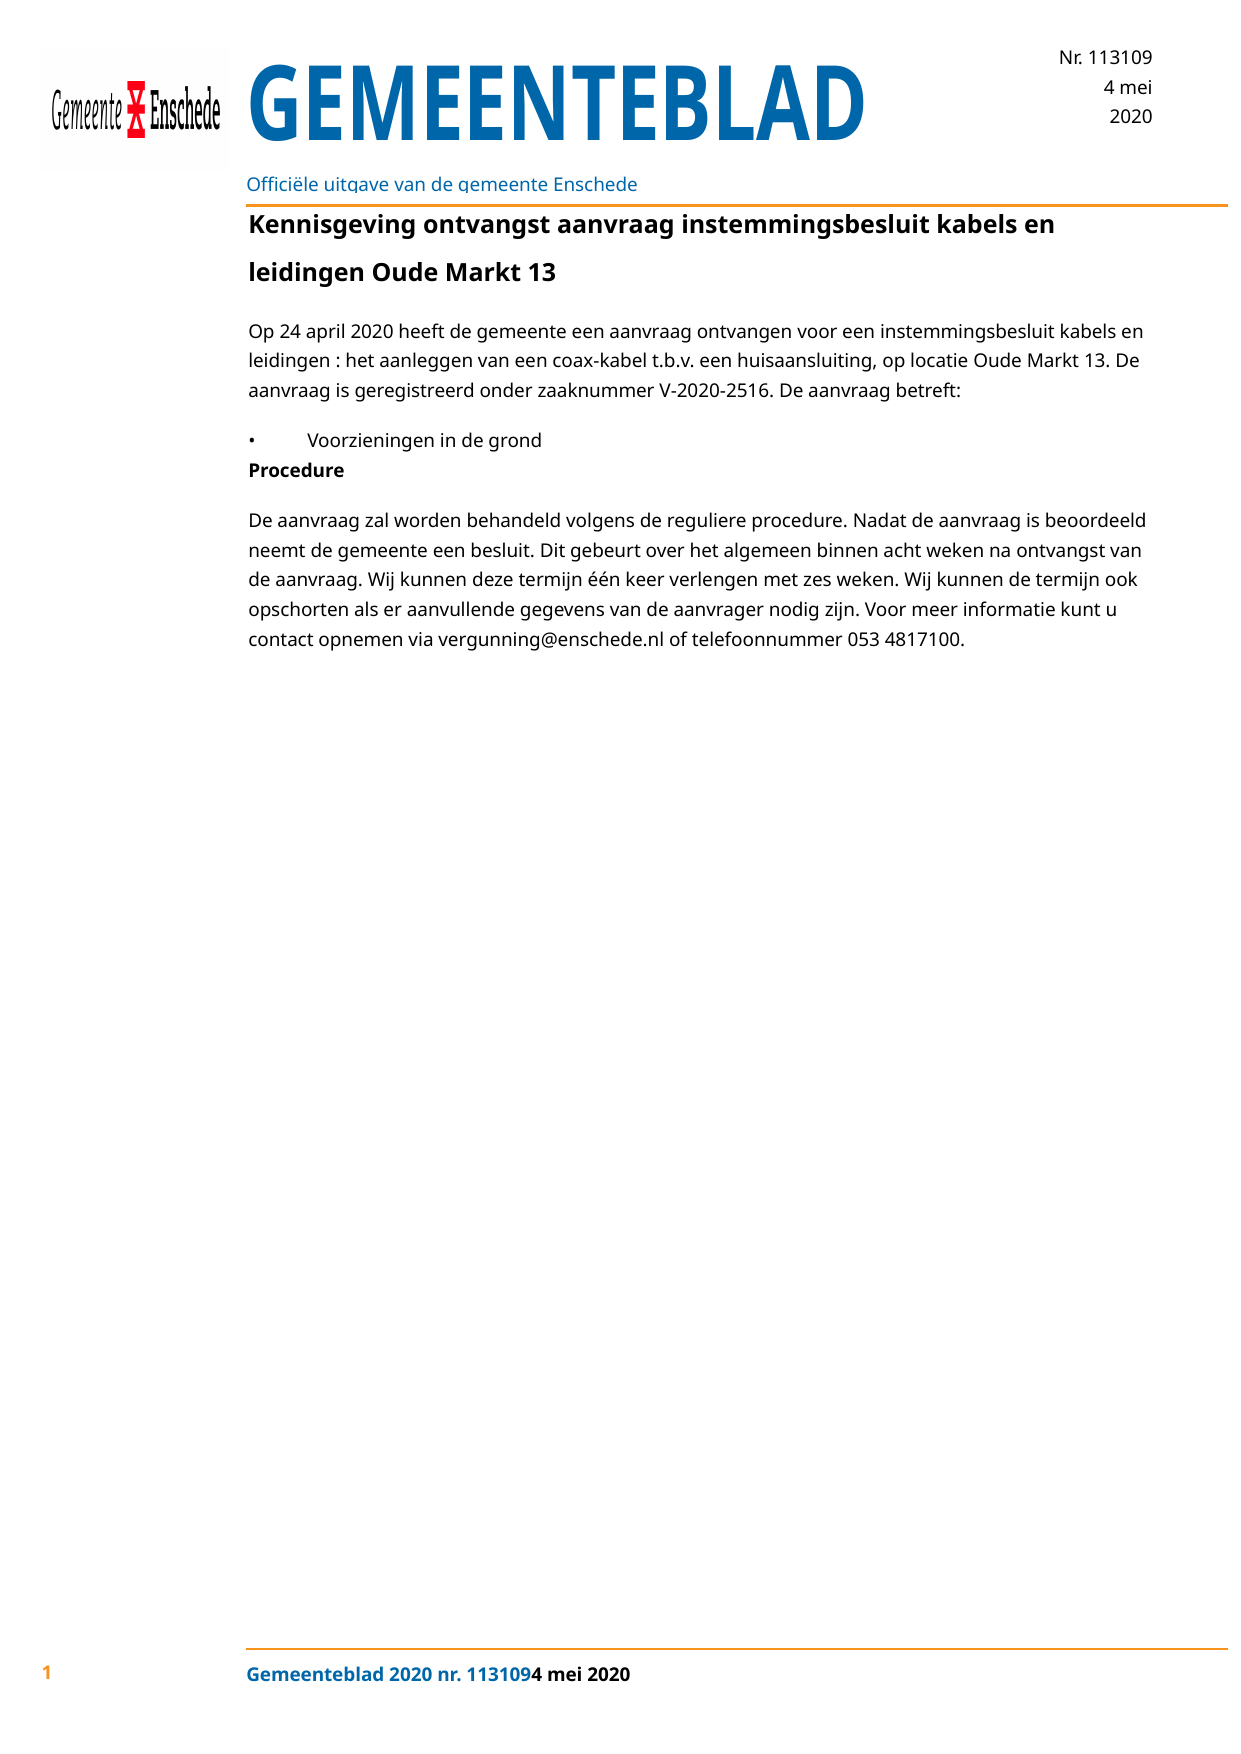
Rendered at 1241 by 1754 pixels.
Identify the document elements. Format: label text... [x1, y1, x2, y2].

list Voorzieningen in de grond [248, 427, 1152, 453]
text Procedure [248, 457, 1152, 483]
text De aanvraag zal worden behandeld volgens de reguliere procedure. Nadat de aanvraag is beoordeeld neemt de gemeente een besluit. Dit gebeurt over het algemeen binnen acht weken na ontvangst van de aanvraag. Wij kunnen deze termijn één keer verlengen met zes weken. Wij kunnen de termijn ook opschorten als er aanvullende gegevens van de aanvrager nodig zijn. Voor meer informatie kunt u contact opnemen via vergunning@enschede.nl of telefoonnummer 053 4817100. [248, 507, 1152, 652]
text Kennisgeving ontvangst aanvraag instemmingsbesluit kabels en leidingen Oude Markt 13 [248, 207, 1152, 288]
picture [41, 47, 231, 172]
text Op 24 april 2020 heeft de gemeente een aanvraag ontvangen voor een instemmingsbesluit kabels en leidingen : het aanleggen van een coax-kabel t.b.v. een huisaansluiting, op locatie Oude Markt 13. De aanvraag is geregistreerd onder zaaknummer V-2020-2516. De aanvraag betreft: [248, 318, 1152, 403]
